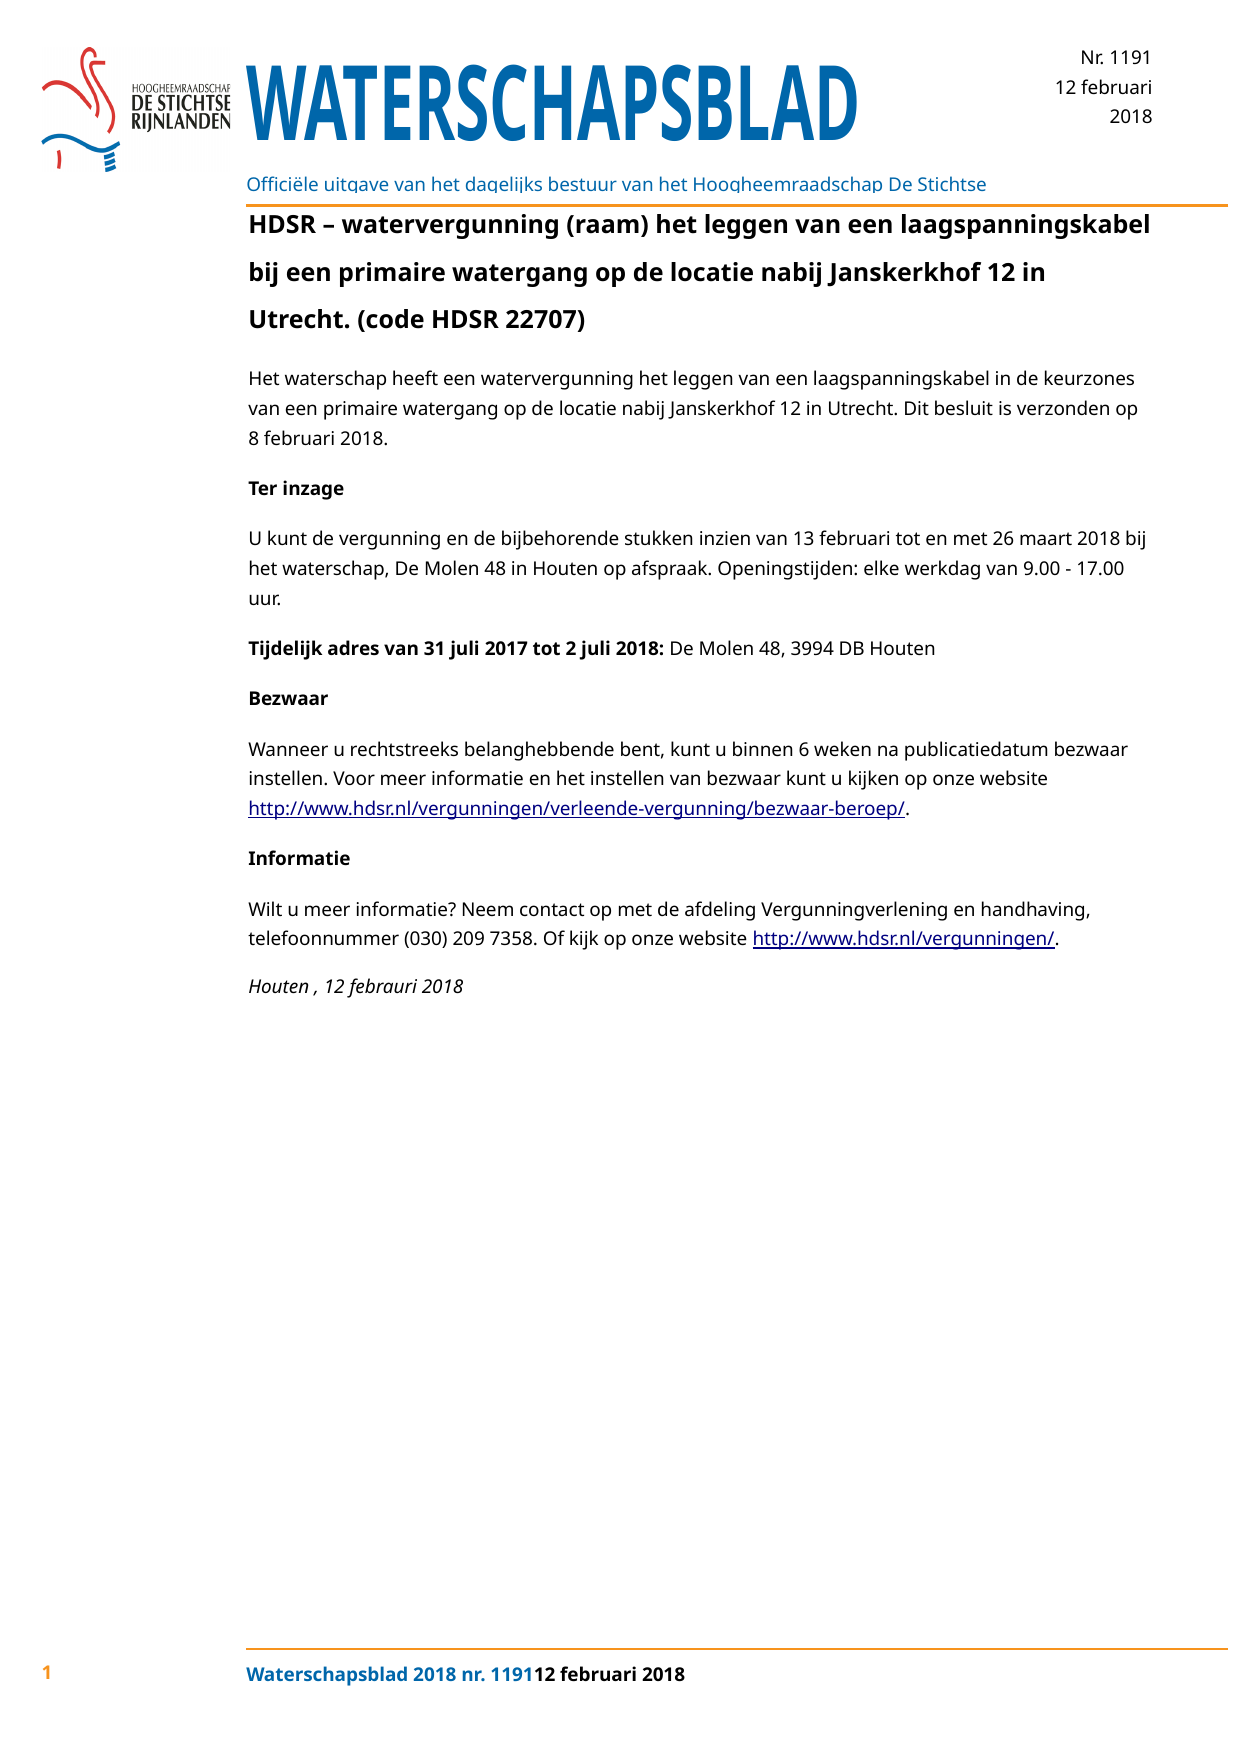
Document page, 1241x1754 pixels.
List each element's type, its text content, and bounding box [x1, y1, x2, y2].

text Informatie [248, 846, 1152, 871]
text Ter inzage [248, 475, 1152, 501]
text Wilt u meer informatie? Neem contact op met de afdeling Vergunningverlening en handhaving, telefoonnummer (030) 209 7358. Of kijk op onze website http://www.hdsr.nl/vergunningen/. [248, 896, 1152, 951]
text Tijdelijk adres van 31 juli 2017 tot 2 juli 2018: De Molen 48, 3994 DB Houten [248, 635, 1152, 661]
picture [41, 47, 231, 172]
text U kunt de vergunning en de bijbehorende stukken inzien van 13 februari tot en met 26 maart 2018 bij het waterschap, De Molen 48 in Houten op afspraak. Openingstijden: elke werkdag van 9.00 - 17.00 uur. [248, 526, 1152, 610]
text Houten , 12 febrauri 2018 [248, 973, 1152, 999]
text Het waterschap heeft een watervergunning het leggen van een laagspanningskabel in de keurzones van een primaire watergang op de locatie nabij Janskerkhof 12 in Utrecht. Dit besluit is verzonden op 8 februari 2018. [248, 366, 1152, 450]
text Wanneer u rechtstreeks belanghebbende bent, kunt u binnen 6 weken na publicatiedatum bezwaar instellen. Voor meer informatie en het instellen van bezwaar kunt u kijken op onze website http://www.hdsr.nl/vergunningen/verleende-vergunning/bezwaar-beroep/. [248, 736, 1152, 821]
text Bezwaar [248, 686, 1152, 711]
text HDSR – watervergunning (raam) het leggen van een laagspanningskabel bij een primaire watergang op de locatie nabij Janskerkhof 12 in Utrecht. (code HDSR 22707) [248, 207, 1152, 336]
